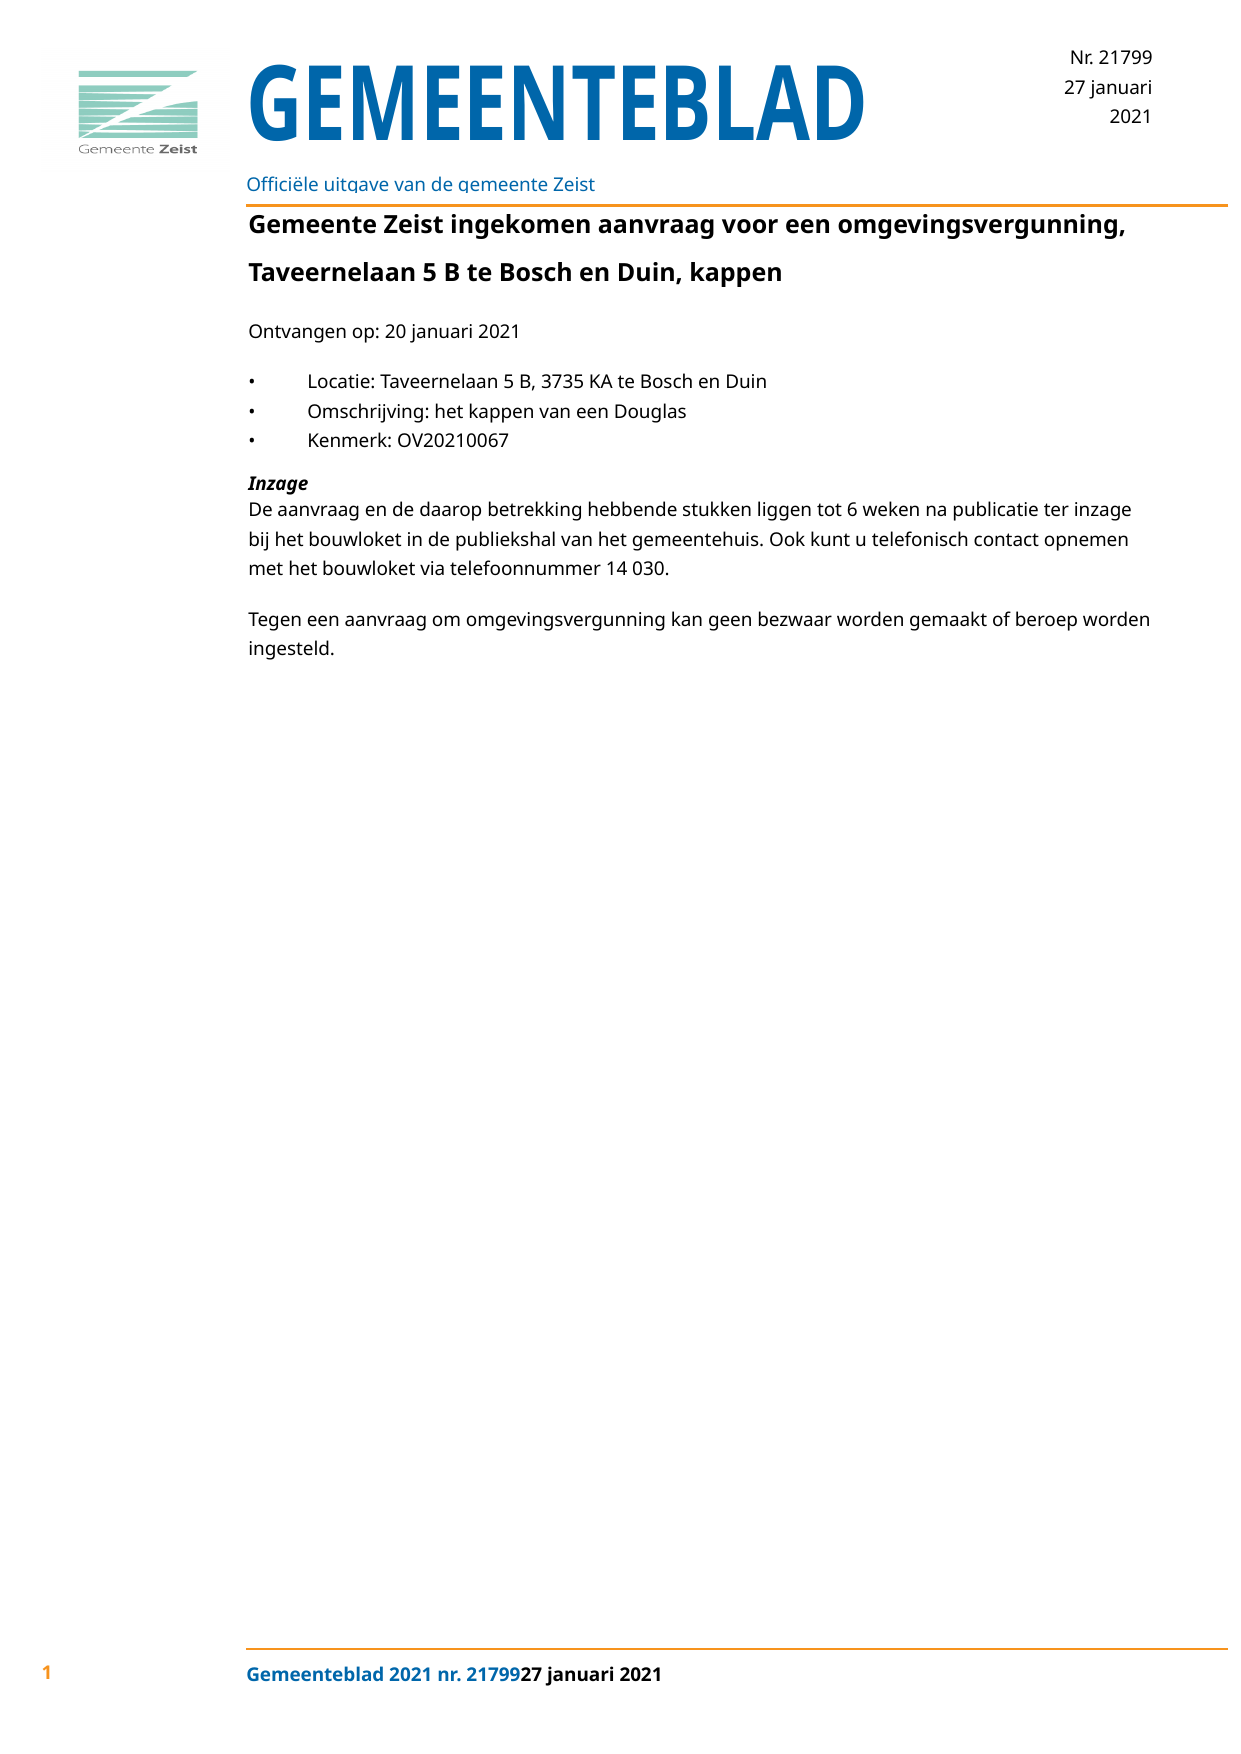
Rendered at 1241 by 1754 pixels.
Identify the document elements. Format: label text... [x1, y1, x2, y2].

text Gemeente Zeist ingekomen aanvraag voor een omgevingsvergunning, Taveernelaan 5 B te Bosch en Duin, kappen [248, 207, 1152, 288]
list Omschrijving: het kappen van een Douglas [248, 398, 1152, 424]
text De aanvraag en de daarop betrekking hebbende stukken liggen tot 6 weken na publicatie ter inzage bij het bouwloket in de publiekshal van het gemeentehuis. Ook kunt u telefonisch contact opnemen met het bouwloket via telefoonnummer 14 030. [248, 496, 1152, 581]
list Locatie: Taveernelaan 5 B, 3735 KA te Bosch en Duin [248, 368, 1152, 394]
text Inzage [248, 471, 1152, 496]
list Kenmerk: OV20210067 [248, 427, 1152, 453]
picture [41, 47, 231, 172]
text Ontvangen op: 20 januari 2021 [248, 318, 1152, 344]
text Tegen een aanvraag om omgevingsvergunning kan geen bezwaar worden gemaakt of beroep worden ingesteld. [248, 606, 1152, 661]
